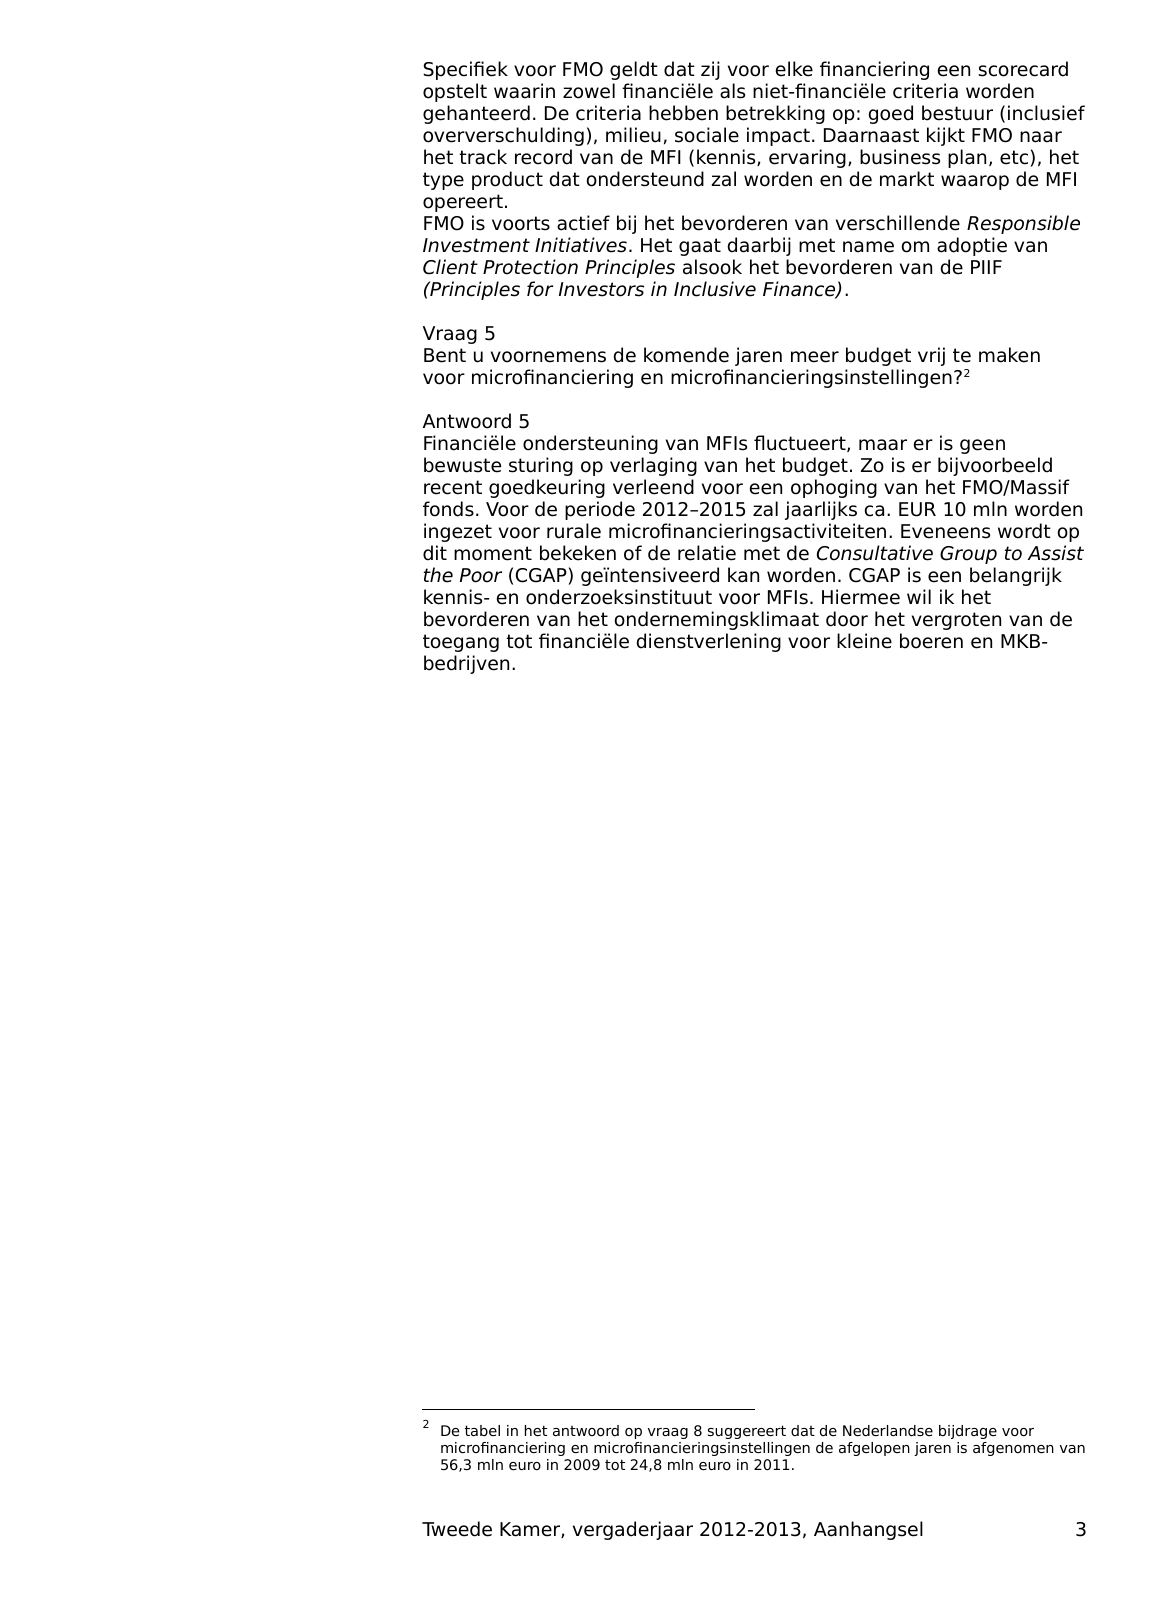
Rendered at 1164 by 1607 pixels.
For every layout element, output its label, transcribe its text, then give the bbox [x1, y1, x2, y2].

text Bent u voornemens de komende jaren meer budget vrij te maken voor microfinanciering en microfinancieringsinstellingen? [422, 345, 1087, 389]
text Vraag 5 [422, 323, 1087, 345]
text FMO is voorts actief bij het bevorderen van verschillende Responsible Investment Initiatives. Het gaat daarbij met name om adoptie van Client Protection Principles alsook het bevorderen van de PIIF (Principles for Investors in Inclusive Finance). [422, 213, 1087, 301]
text Specifiek voor FMO geldt dat zij voor elke financiering een scorecard opstelt waarin zowel financiële als niet-financiële criteria worden gehanteerd. De criteria hebben betrekking op: goed bestuur (inclusief oververschulding), milieu, sociale impact. Daarnaast kijkt FMO naar het track record van de MFI (kennis, ervaring, business plan, etc), het type product dat ondersteund zal worden en de markt waarop de MFI opereert. [422, 59, 1087, 213]
text De tabel in het antwoord op vraag 8 suggereert dat de Nederlandse bijdrage voor microfinanciering en microfinancieringsinstellingen de afgelopen jaren is afgenomen van 56,3 mln euro in 2009 tot 24,8 mln euro in 2011. [422, 1418, 1087, 1474]
text Antwoord 5 [422, 411, 1087, 433]
text Financiële ondersteuning van MFIs fluctueert, maar er is geen bewuste sturing op verlaging van het budget. Zo is er bijvoorbeeld recent goedkeuring verleend voor een ophoging van het FMO/Massif fonds. Voor de periode 2012–2015 zal jaarlijks ca. EUR 10 mln worden ingezet voor rurale microfinancieringsactiviteiten. Eveneens wordt op dit moment bekeken of de relatie met de Consultative Group to Assist the Poor (CGAP) geïntensiveerd kan worden. CGAP is een belangrijk kennis- en onderzoeksinstituut voor MFIs. Hiermee wil ik het bevorderen van het ondernemingsklimaat door het vergroten van de toegang tot financiële dienstverlening voor kleine boeren en MKB-bedrijven. [422, 433, 1087, 675]
